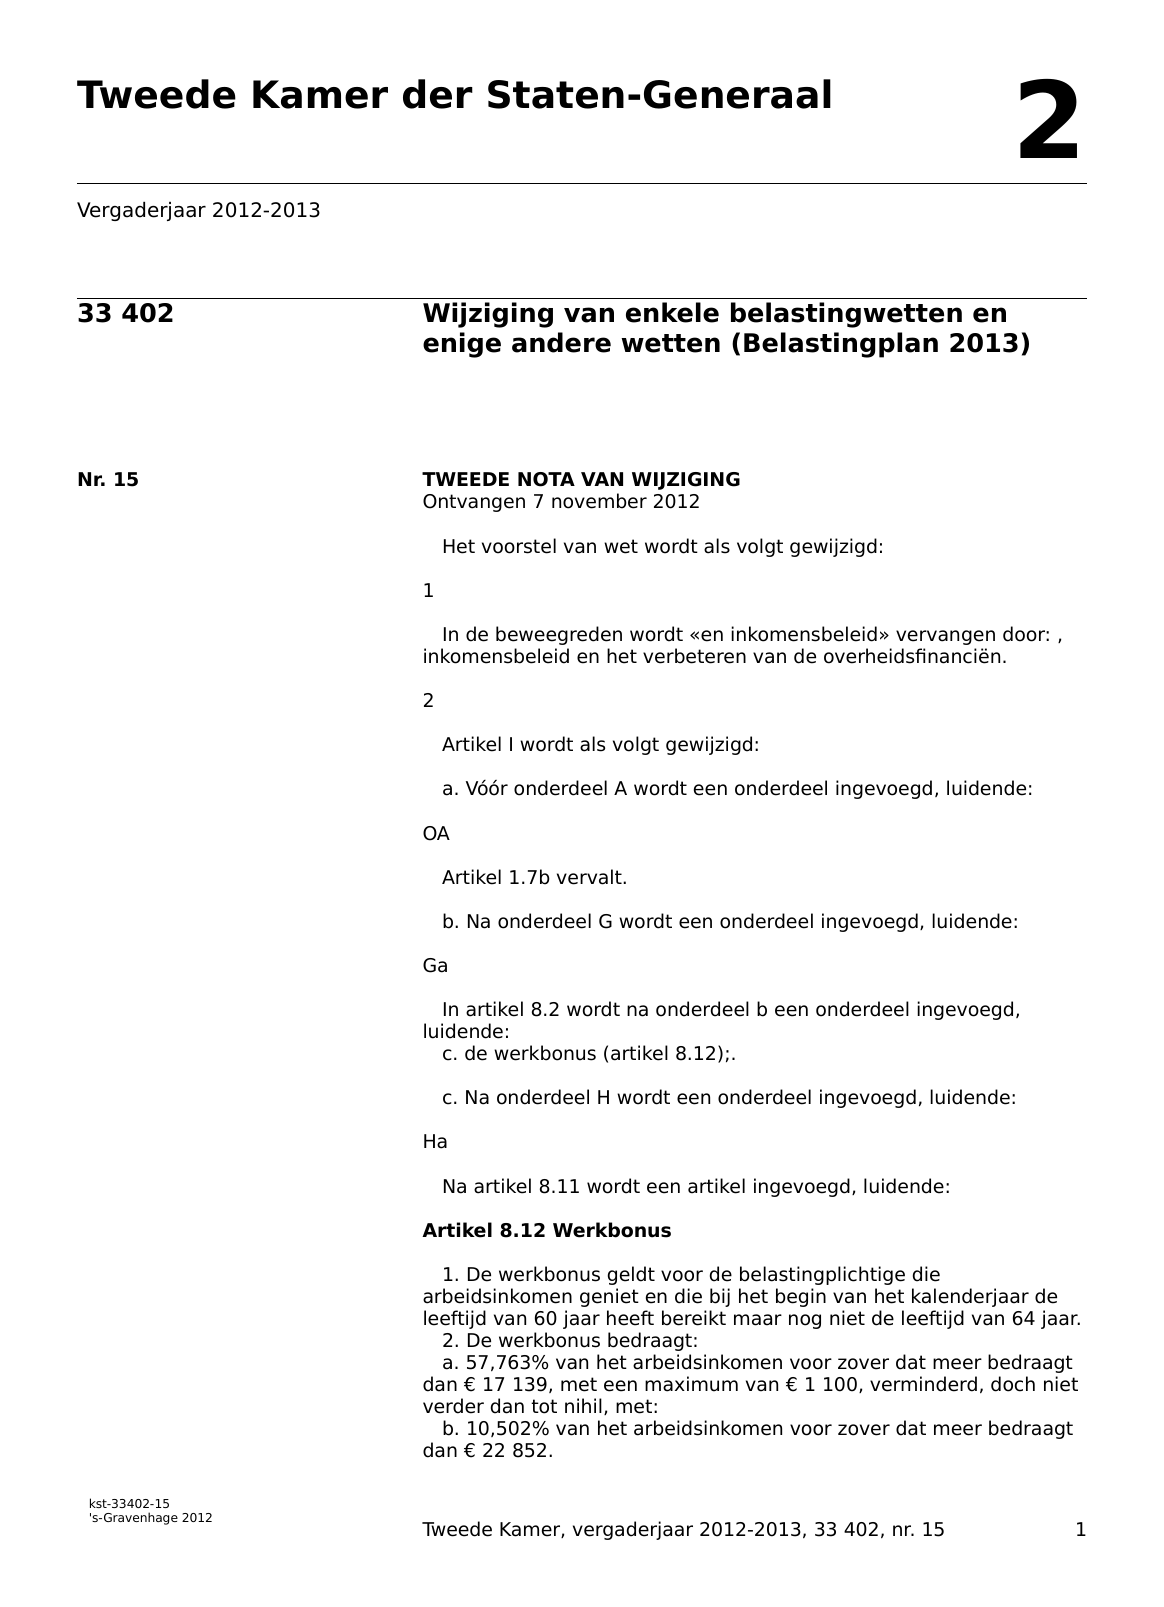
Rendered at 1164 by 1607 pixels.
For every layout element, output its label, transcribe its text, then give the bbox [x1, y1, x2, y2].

text 1. De werkbonus geldt voor de belastingplichtige die arbeidsinkomen geniet en die bij het begin van het kalenderjaar de leeftijd van 60 jaar heeft bereikt maar nog niet de leeftijd van 64 jaar. [422, 1264, 1087, 1330]
subtitle Ga [422, 955, 1087, 977]
text kst-33402-15 [88, 1497, 323, 1511]
text Artikel 1.7b vervalt. [422, 867, 1087, 889]
table_header 2 [886, 59, 1087, 183]
subtitle OA [422, 822, 1087, 844]
subtitle Artikel 8.12 Werkbonus [422, 1220, 1087, 1242]
text a. Vóór onderdeel A wordt een onderdeel ingevoegd, luidende: [422, 778, 1087, 800]
subtitle 1 [422, 580, 1087, 602]
text Na artikel 8.11 wordt een artikel ingevoegd, luidende: [422, 1176, 1087, 1198]
text Het voorstel van wet wordt als volgt gewijzigd: [422, 536, 1087, 557]
text Ontvangen 7 november 2012 [422, 491, 1087, 513]
subtitle 2 [422, 690, 1087, 712]
text b. 10,502% van het arbeidsinkomen voor zover dat meer bedraagt dan € 22 852. [422, 1418, 1087, 1462]
text b. Na onderdeel G wordt een onderdeel ingevoegd, luidende: [422, 911, 1087, 933]
text 's-Gravenhage 2012 [88, 1511, 323, 1525]
table_cell Vergaderjaar 2012-2013 [77, 184, 1087, 298]
text c. Na onderdeel H wordt een onderdeel ingevoegd, luidende: [422, 1087, 1087, 1109]
text In artikel 8.2 wordt na onderdeel b een onderdeel ingevoegd, luidende: [422, 999, 1087, 1043]
text c. de werkbonus (artikel 8.12);. [422, 1043, 1087, 1065]
subtitle Nr. 15 TWEEDE NOTA VAN WIJZIGING [77, 469, 1087, 491]
text 2. De werkbonus bedraagt: [422, 1330, 1087, 1352]
table_header Tweede Kamer der Staten-Generaal [77, 59, 886, 183]
subtitle Ha [422, 1131, 1087, 1153]
text a. 57,763% van het arbeidsinkomen voor zover dat meer bedraagt dan € 17 139, met een maximum van € 1 100, verminderd, doch niet verder dan tot nihil, met: [422, 1352, 1087, 1418]
text In de beweegreden wordt «en inkomensbeleid» vervangen door: , inkomensbeleid en het verbeteren van de overheidsfinanciën. [422, 624, 1087, 668]
subtitle 33 402 Wijziging van enkele belastingwetten en enige andere wetten (Belastingplan 2013) [77, 299, 1087, 358]
text Artikel I wordt als volgt gewijzigd: [422, 734, 1087, 756]
